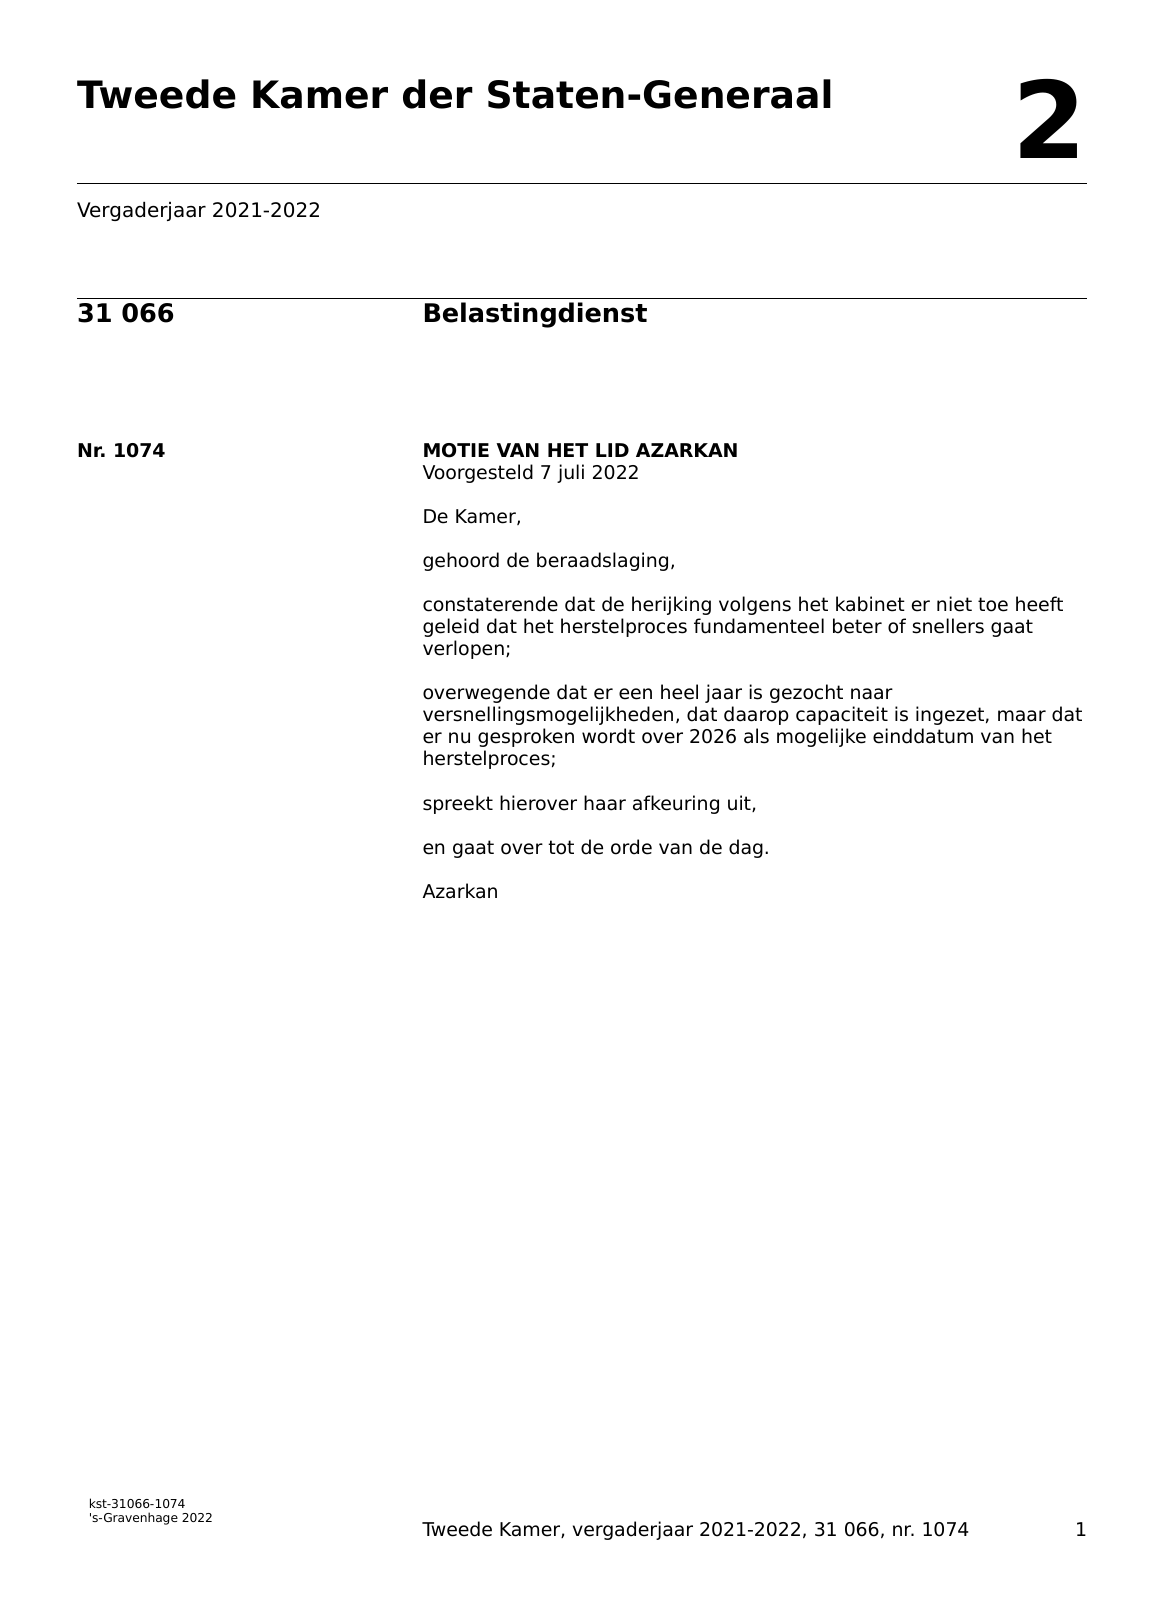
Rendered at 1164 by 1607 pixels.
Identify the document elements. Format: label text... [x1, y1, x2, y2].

text en gaat over tot de orde van de dag. [422, 837, 1087, 858]
text De Kamer, [422, 506, 1087, 528]
subtitle Nr. 1074 MOTIE VAN HET LID AZARKAN [77, 440, 1087, 462]
table_header Tweede Kamer der Staten-Generaal [77, 59, 886, 183]
subtitle 31 066 Belastingdienst [77, 299, 1087, 329]
text Voorgesteld 7 juli 2022 [422, 462, 1087, 484]
table_header 2 [886, 59, 1087, 183]
text 's-Gravenhage 2022 [88, 1511, 323, 1525]
text Azarkan [422, 881, 1087, 903]
text gehoord de beraadslaging, [422, 550, 1087, 572]
text spreekt hierover haar afkeuring uit, [422, 792, 1087, 814]
text overwegende dat er een heel jaar is gezocht naar versnellingsmogelijkheden, dat daarop capaciteit is ingezet, maar dat er nu gesproken wordt over 2026 als mogelijke einddatum van het herstelproces; [422, 682, 1087, 770]
table_cell Vergaderjaar 2021-2022 [77, 184, 1087, 298]
text constaterende dat de herijking volgens het kabinet er niet toe heeft geleid dat het herstelproces fundamenteel beter of snellers gaat verlopen; [422, 594, 1087, 660]
text kst-31066-1074 [88, 1497, 323, 1511]
